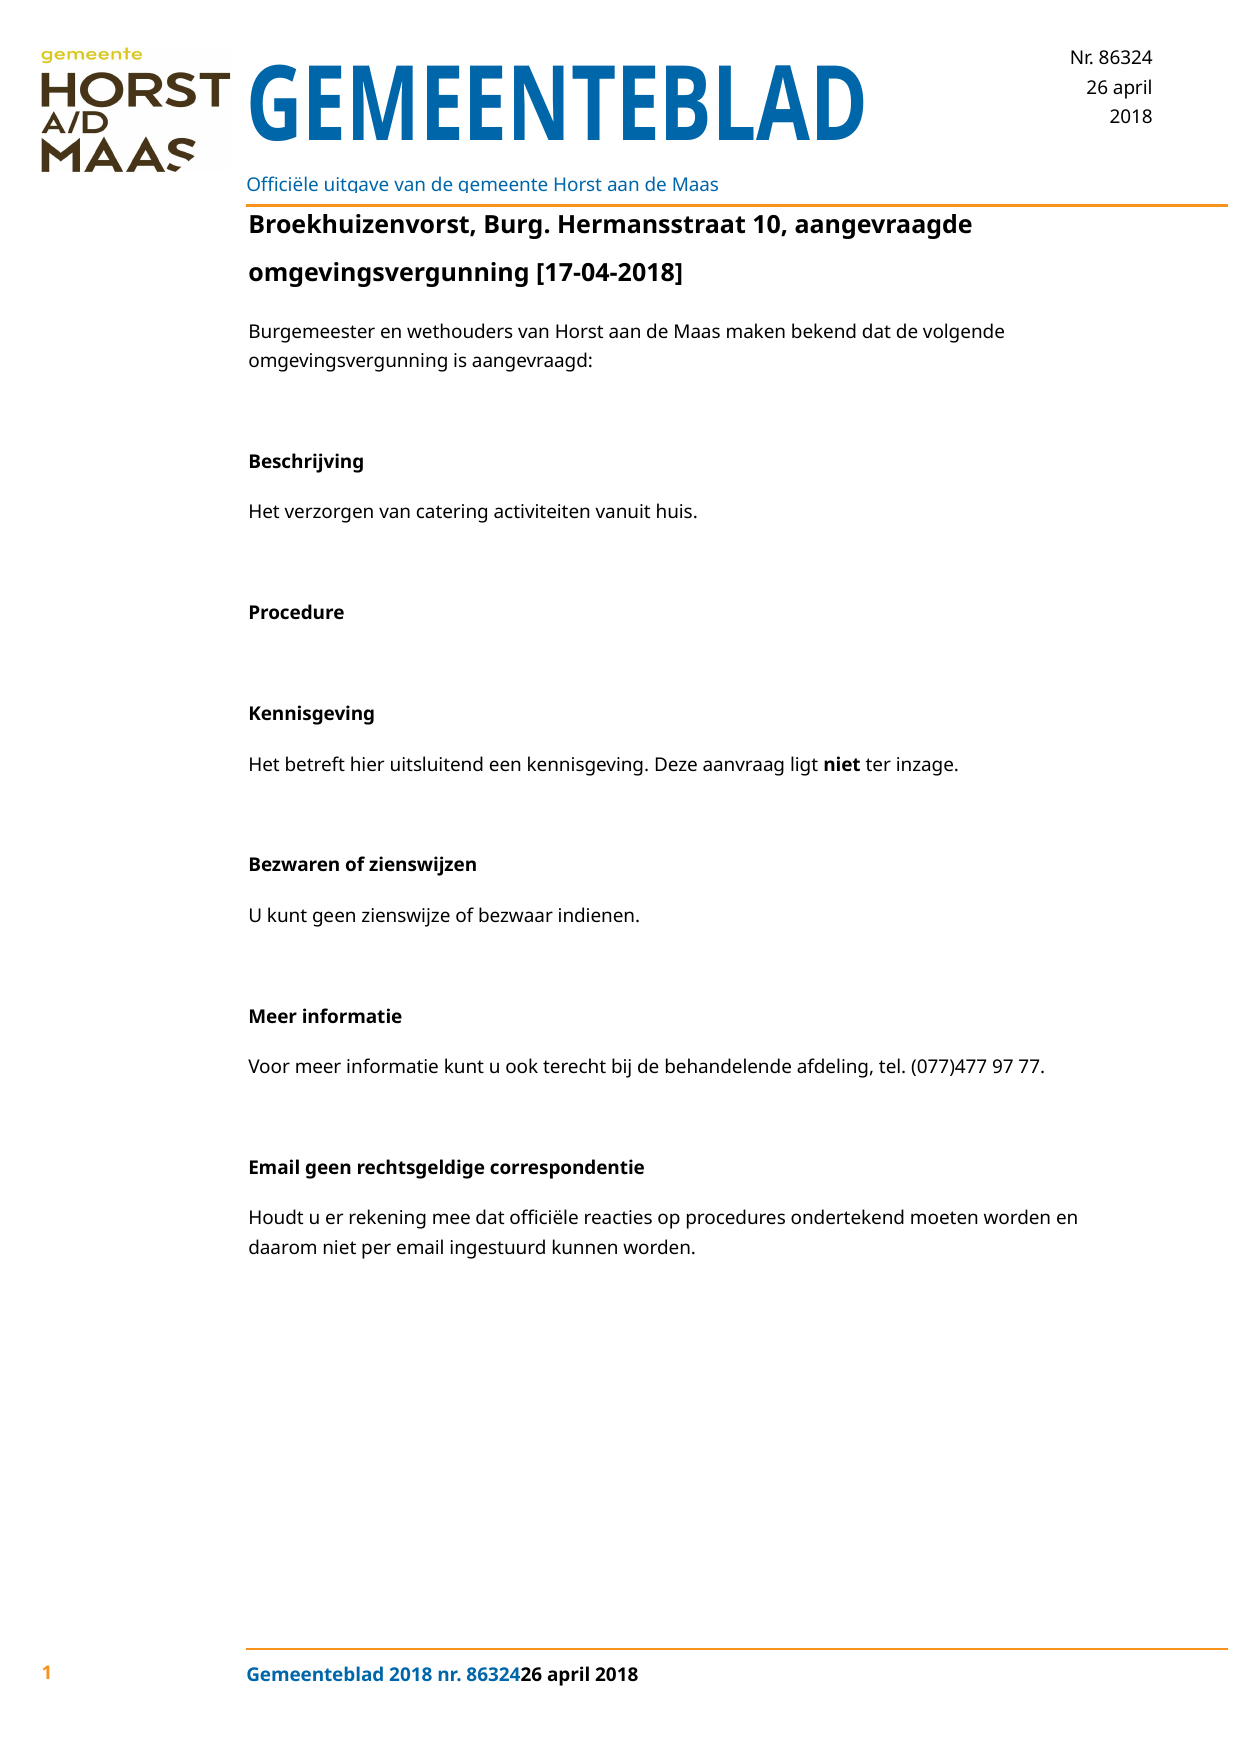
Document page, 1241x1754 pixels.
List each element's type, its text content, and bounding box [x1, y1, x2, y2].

text Het betreft hier uitsluitend een kennisgeving. Deze aanvraag ligt niet ter inzage. [248, 751, 1152, 777]
text Meer informatie [248, 1003, 1152, 1029]
text Voor meer informatie kunt u ook terecht bij de behandelende afdeling, tel. (077)477 97 77. [248, 1053, 1152, 1079]
text Kennisgeving [248, 700, 1152, 726]
text Broekhuizenvorst, Burg. Hermansstraat 10, aangevraagde omgevingsvergunning [17-04-2018] [248, 207, 1152, 288]
text U kunt geen zienswijze of bezwaar indienen. [248, 902, 1152, 928]
text Beschrijving [248, 448, 1152, 474]
text Bezwaren of zienswijzen [248, 852, 1152, 877]
picture [41, 47, 231, 172]
text Houdt u er rekening mee dat officiële reacties op procedures ondertekend moeten worden en daarom niet per email ingestuurd kunnen worden. [248, 1204, 1152, 1260]
text Het verzorgen van catering activiteiten vanuit huis. [248, 499, 1152, 524]
text Procedure [248, 599, 1152, 625]
text Burgemeester en wethouders van Horst aan de Maas maken bekend dat de volgende omgevingsvergunning is aangevraagd: [248, 318, 1152, 373]
text Email geen rechtsgeldige correspondentie [248, 1154, 1152, 1180]
